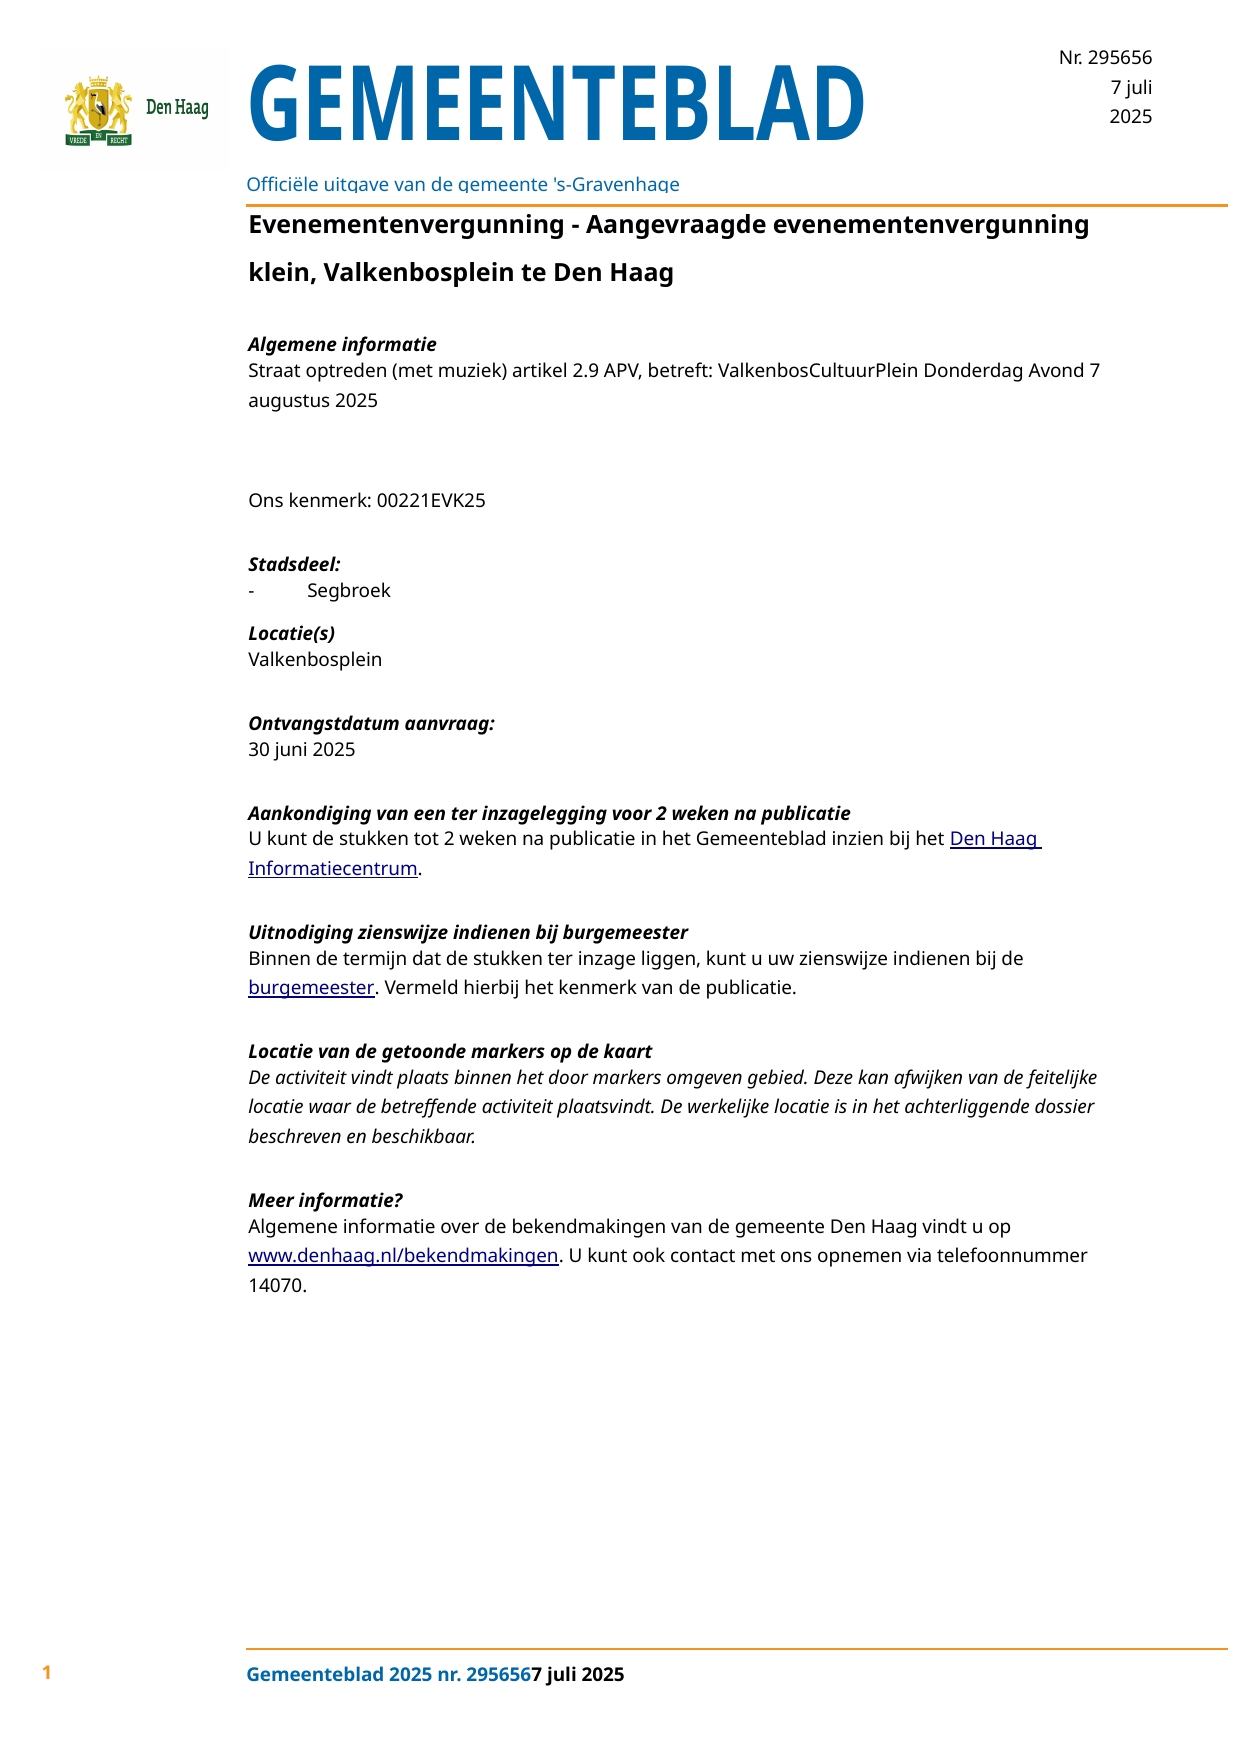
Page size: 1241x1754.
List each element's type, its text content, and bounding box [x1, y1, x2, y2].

text Ontvangstdatum aanvraag: [248, 710, 1152, 736]
text Algemene informatie over de bekendmakingen van de gemeente Den Haag vindt u op www.denhaag.nl/bekendmakingen. U kunt ook contact met ons opnemen via telefoonnummer 14070. [248, 1213, 1152, 1298]
text Evenementenvergunning - Aangevraagde evenementenvergunning klein, Valkenbosplein te Den Haag [248, 207, 1152, 288]
text Aankondiging van een ter inzagelegging voor 2 weken na publicatie [248, 800, 1152, 826]
text Locatie(s) [248, 620, 1152, 646]
text Straat optreden (met muziek) artikel 2.9 APV, betreft: ValkenbosCultuurPlein Donderdag Avond 7 augustus 2025 [248, 357, 1152, 412]
text Uitnodiging zienswijze indienen bij burgemeester [248, 919, 1152, 945]
text De activiteit vindt plaats binnen het door markers omgeven gebied. Deze kan afwijken van de feitelijke locatie waar de betreffende activiteit plaatsvindt. De werkelijke locatie is in het achterliggende dossier beschreven en beschikbaar. [248, 1064, 1152, 1149]
text Meer informatie? [248, 1187, 1152, 1213]
text Valkenbosplein [248, 646, 1152, 672]
picture [41, 47, 231, 172]
text Ons kenmerk: 00221EVK25 [248, 488, 1152, 513]
text U kunt de stukken tot 2 weken na publicatie in het Gemeenteblad inzien bij het Den Haag Informatiecentrum. [248, 826, 1152, 881]
text Algemene informatie [248, 331, 1152, 357]
text Binnen de termijn dat de stukken ter inzage liggen, kunt u uw zienswijze indienen bij de burgemeester. Vermeld hierbij het kenmerk van de publicatie. [248, 945, 1152, 1000]
text 30 juni 2025 [248, 736, 1152, 762]
text Stadsdeel: [248, 552, 1152, 577]
list Segbroek [248, 577, 1152, 603]
text Locatie van de getoonde markers op de kaart [248, 1038, 1152, 1064]
